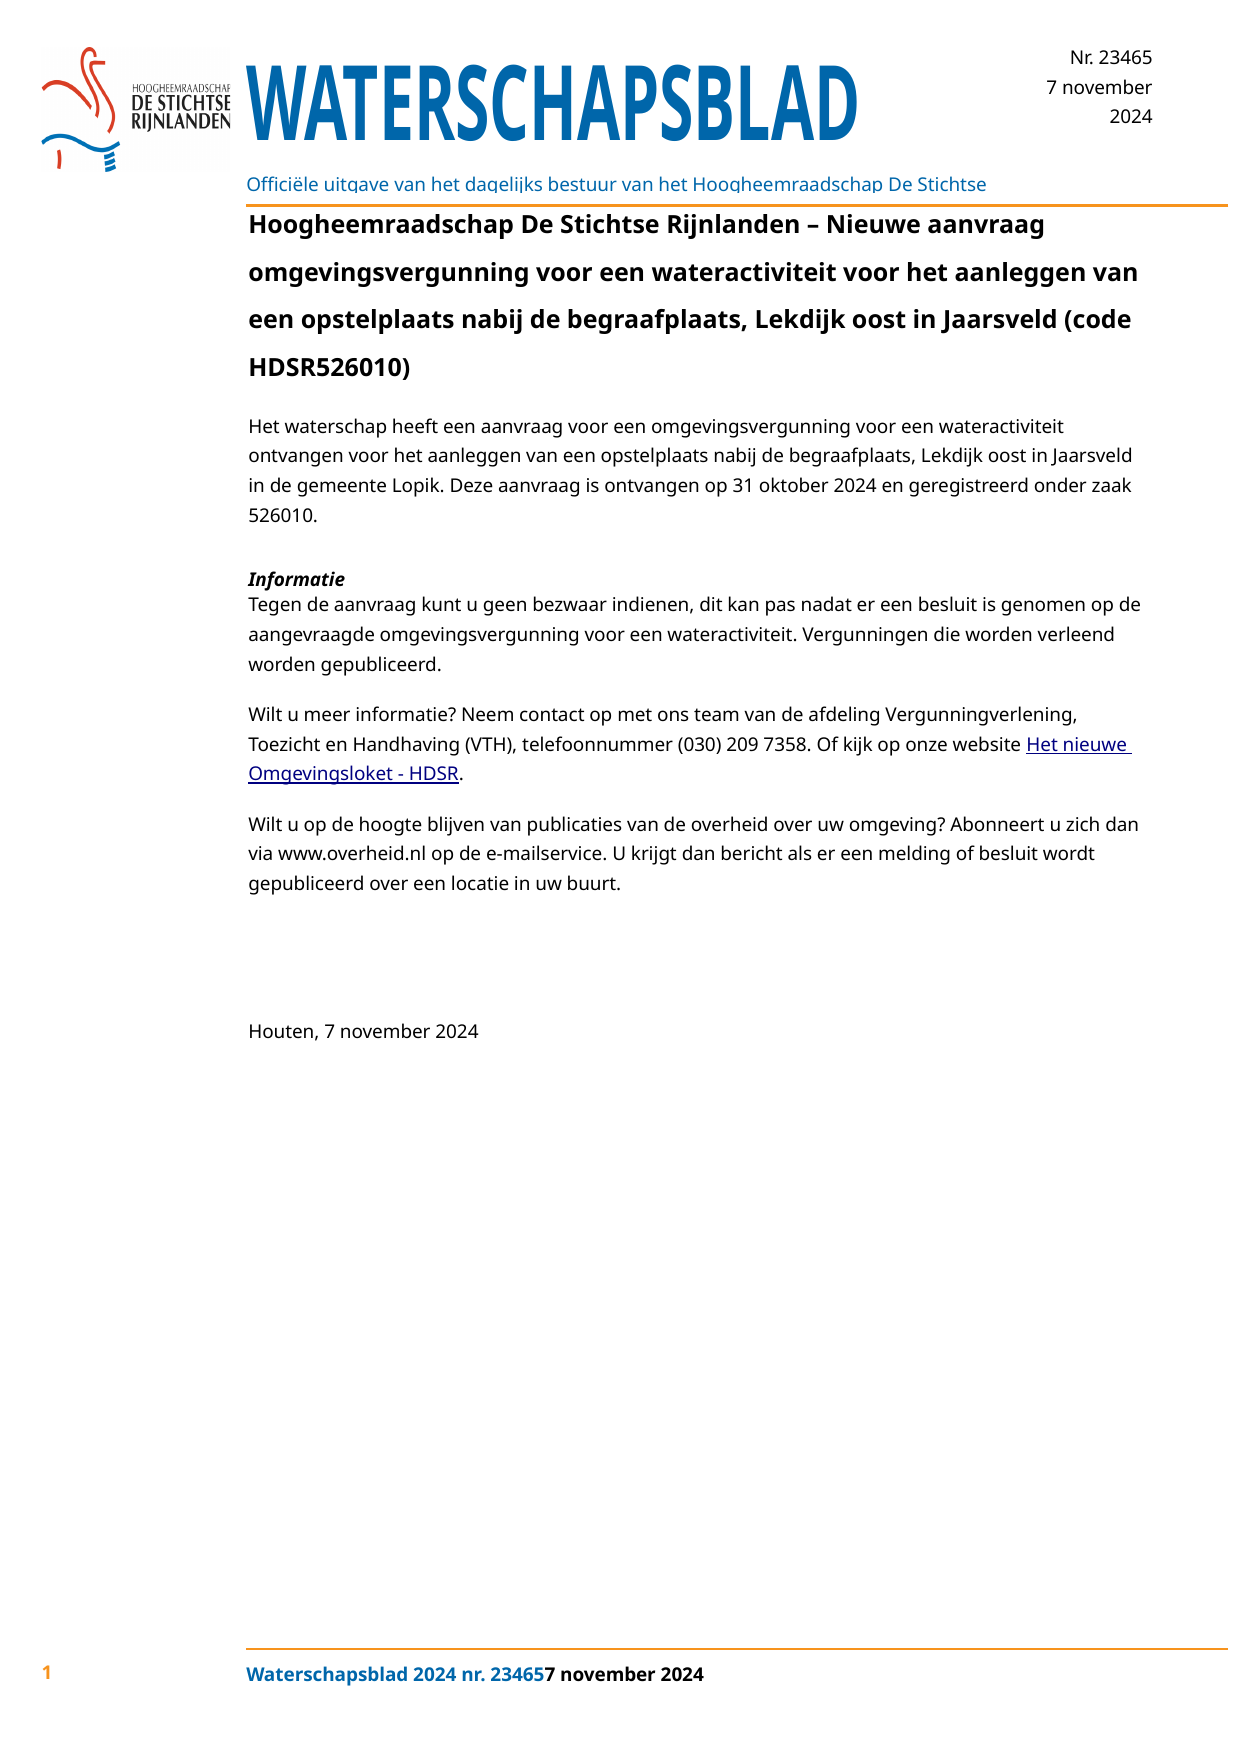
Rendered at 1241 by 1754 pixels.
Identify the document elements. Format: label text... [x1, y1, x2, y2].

text Houten, 7 november 2024 [248, 1018, 1152, 1044]
text Het waterschap heeft een aanvraag voor een omgevingsvergunning voor een wateractiviteit ontvangen voor het aanleggen van een opstelplaats nabij de begraafplaats, Lekdijk oost in Jaarsveld in de gemeente Lopik. Deze aanvraag is ontvangen op 31 oktober 2024 en geregistreerd onder zaak 526010. [248, 413, 1152, 528]
text Tegen de aanvraag kunt u geen bezwaar indienen, dit kan pas nadat er een besluit is genomen op de aangevraagde omgevingsvergunning voor een wateractiviteit. Vergunningen die worden verleend worden gepubliceerd. [248, 592, 1152, 676]
picture [41, 47, 231, 172]
text Wilt u op de hoogte blijven van publicaties van de overheid over uw omgeving? Abonneert u zich dan via www.overheid.nl op de e-mailservice. U krijgt dan bericht als er een melding of besluit wordt gepubliceerd over een locatie in uw buurt. [248, 811, 1152, 896]
text Informatie [248, 566, 1152, 592]
text Hoogheemraadschap De Stichtse Rijnlanden – Nieuwe aanvraag omgevingsvergunning voor een wateractiviteit voor het aanleggen van een opstelplaats nabij de begraafplaats, Lekdijk oost in Jaarsveld (code HDSR526010) [248, 207, 1152, 384]
text Wilt u meer informatie? Neem contact op met ons team van de afdeling Vergunningverlening, Toezicht en Handhaving (VTH), telefoonnummer (030) 209 7358. Of kijk op onze website Het nieuwe Omgevingsloket - HDSR. [248, 701, 1152, 786]
